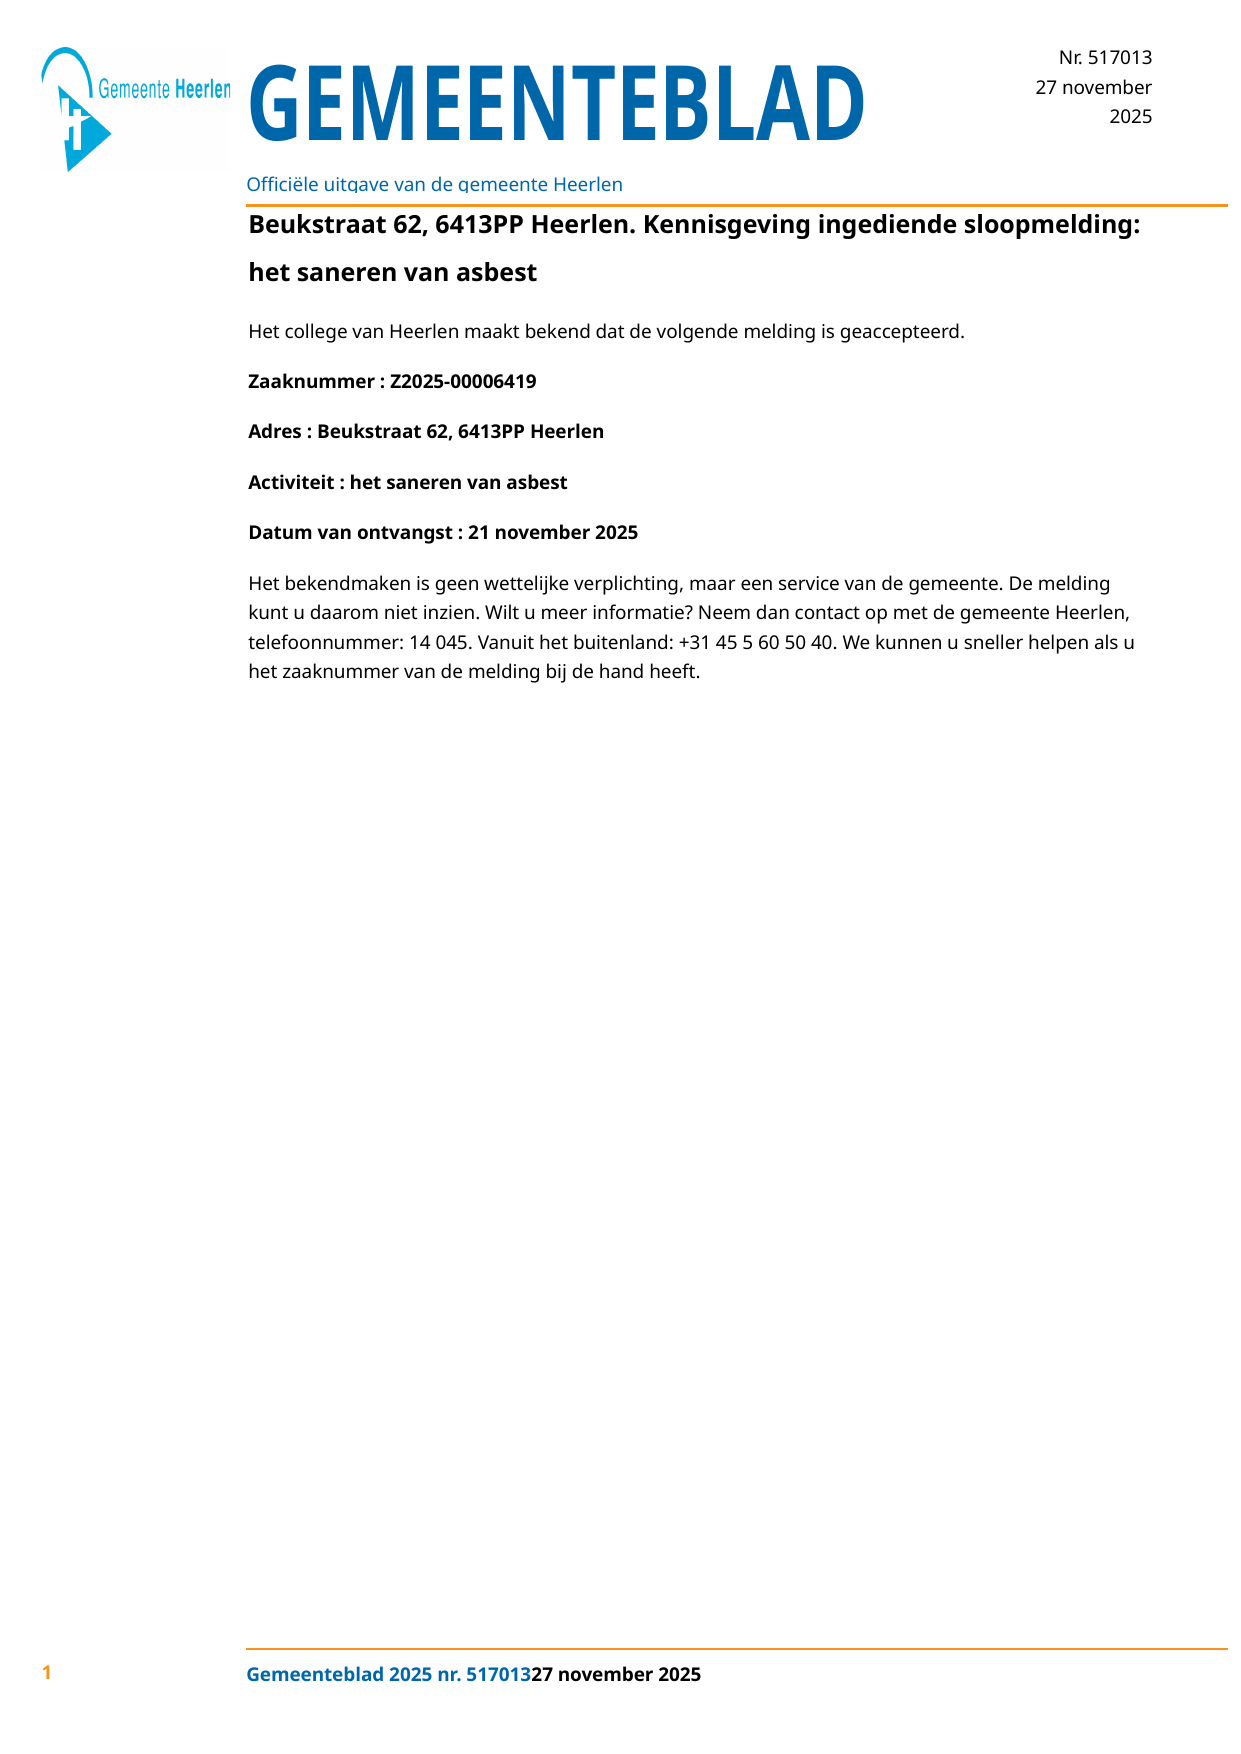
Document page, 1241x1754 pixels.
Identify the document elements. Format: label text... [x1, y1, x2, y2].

text Adres : Beukstraat 62, 6413PP Heerlen [248, 419, 1152, 444]
text Het bekendmaken is geen wettelijke verplichting, maar een service van de gemeente. De melding kunt u daarom niet inzien. Wilt u meer informatie? Neem dan contact op met de gemeente Heerlen, telefoonnummer: 14 045. Vanuit het buitenland: +31 45 5 60 50 40. We kunnen u sneller helpen als u het zaaknummer van de melding bij de hand heeft. [248, 570, 1152, 684]
text Zaaknummer : Z2025-00006419 [248, 368, 1152, 394]
text Activiteit : het saneren van asbest [248, 469, 1152, 495]
text Beukstraat 62, 6413PP Heerlen. Kennisgeving ingediende sloopmelding: het saneren van asbest [248, 207, 1152, 288]
picture [41, 47, 59, 70]
text Het college van Heerlen maakt bekend dat de volgende melding is geaccepteerd. [248, 318, 1152, 344]
picture [41, 47, 231, 172]
text Datum van ontvangst : 21 november 2025 [248, 519, 1152, 545]
